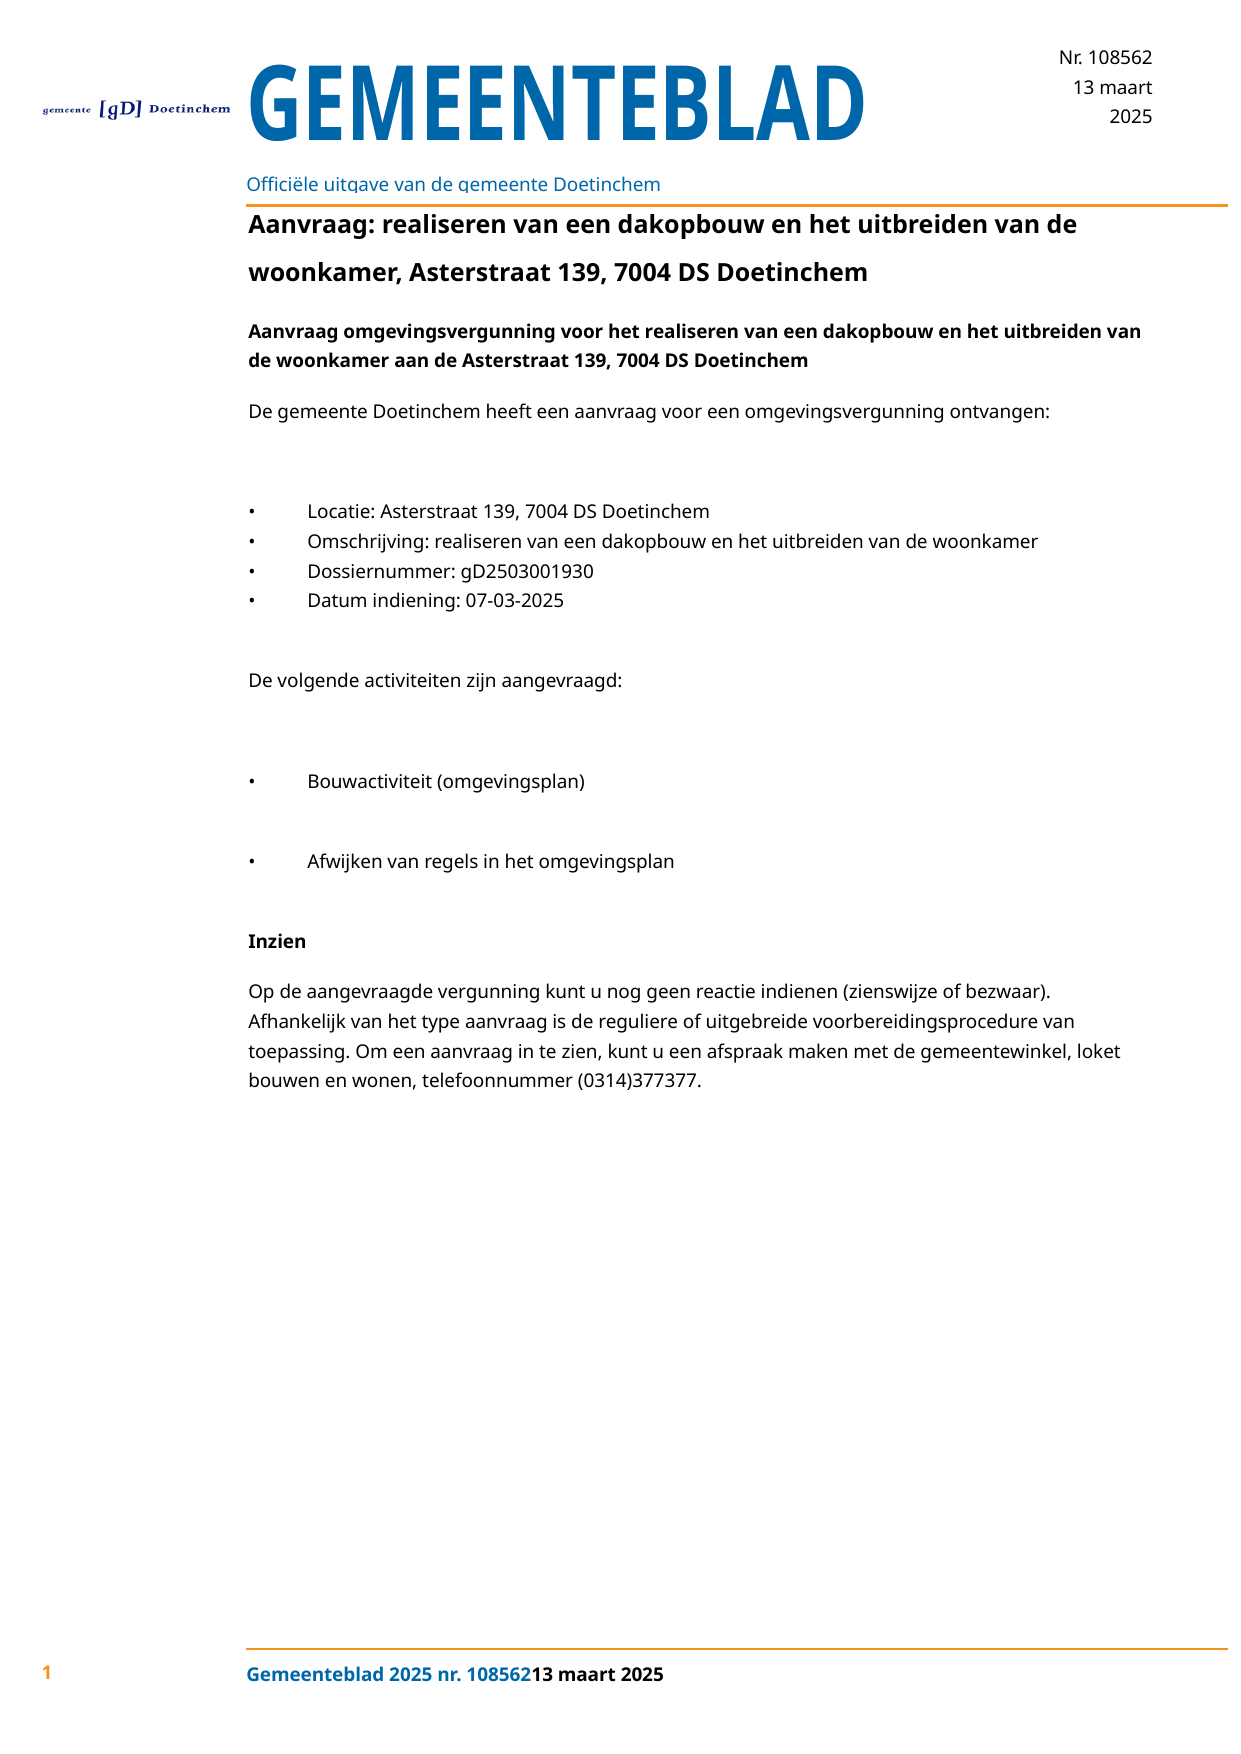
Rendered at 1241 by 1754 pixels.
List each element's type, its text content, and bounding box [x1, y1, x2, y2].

list Afwijken van regels in het omgevingsplan [248, 848, 1152, 874]
text De volgende activiteiten zijn aangevraagd: [248, 667, 1152, 693]
list Omschrijving: realiseren van een dakopbouw en het uitbreiden van de woonkamer [248, 528, 1152, 554]
list Bouwactiviteit (omgevingsplan) [248, 768, 1152, 794]
text Inzien [248, 928, 1152, 954]
text Aanvraag omgevingsvergunning voor het realiseren van een dakopbouw en het uitbreiden van de woonkamer aan de Asterstraat 139, 7004 DS Doetinchem [248, 318, 1152, 373]
list Datum indiening: 07-03-2025 [248, 587, 1152, 613]
text De gemeente Doetinchem heeft een aanvraag voor een omgevingsvergunning ontvangen: [248, 398, 1152, 424]
picture [41, 47, 231, 172]
list Dossiernummer: gD2503001930 [248, 558, 1152, 584]
text Aanvraag: realiseren van een dakopbouw en het uitbreiden van de woonkamer, Asterstraat 139, 7004 DS Doetinchem [248, 207, 1152, 288]
list Locatie: Asterstraat 139, 7004 DS Doetinchem [248, 499, 1152, 524]
text Op de aangevraagde vergunning kunt u nog geen reactie indienen (zienswijze of bezwaar). Afhankelijk van het type aanvraag is de reguliere of uitgebreide voorbereidingsprocedure van toepassing. Om een aanvraag in te zien, kunt u een afspraak maken met de gemeentewinkel, loket bouwen en wonen, telefoonnummer (0314)377377. [248, 979, 1152, 1093]
